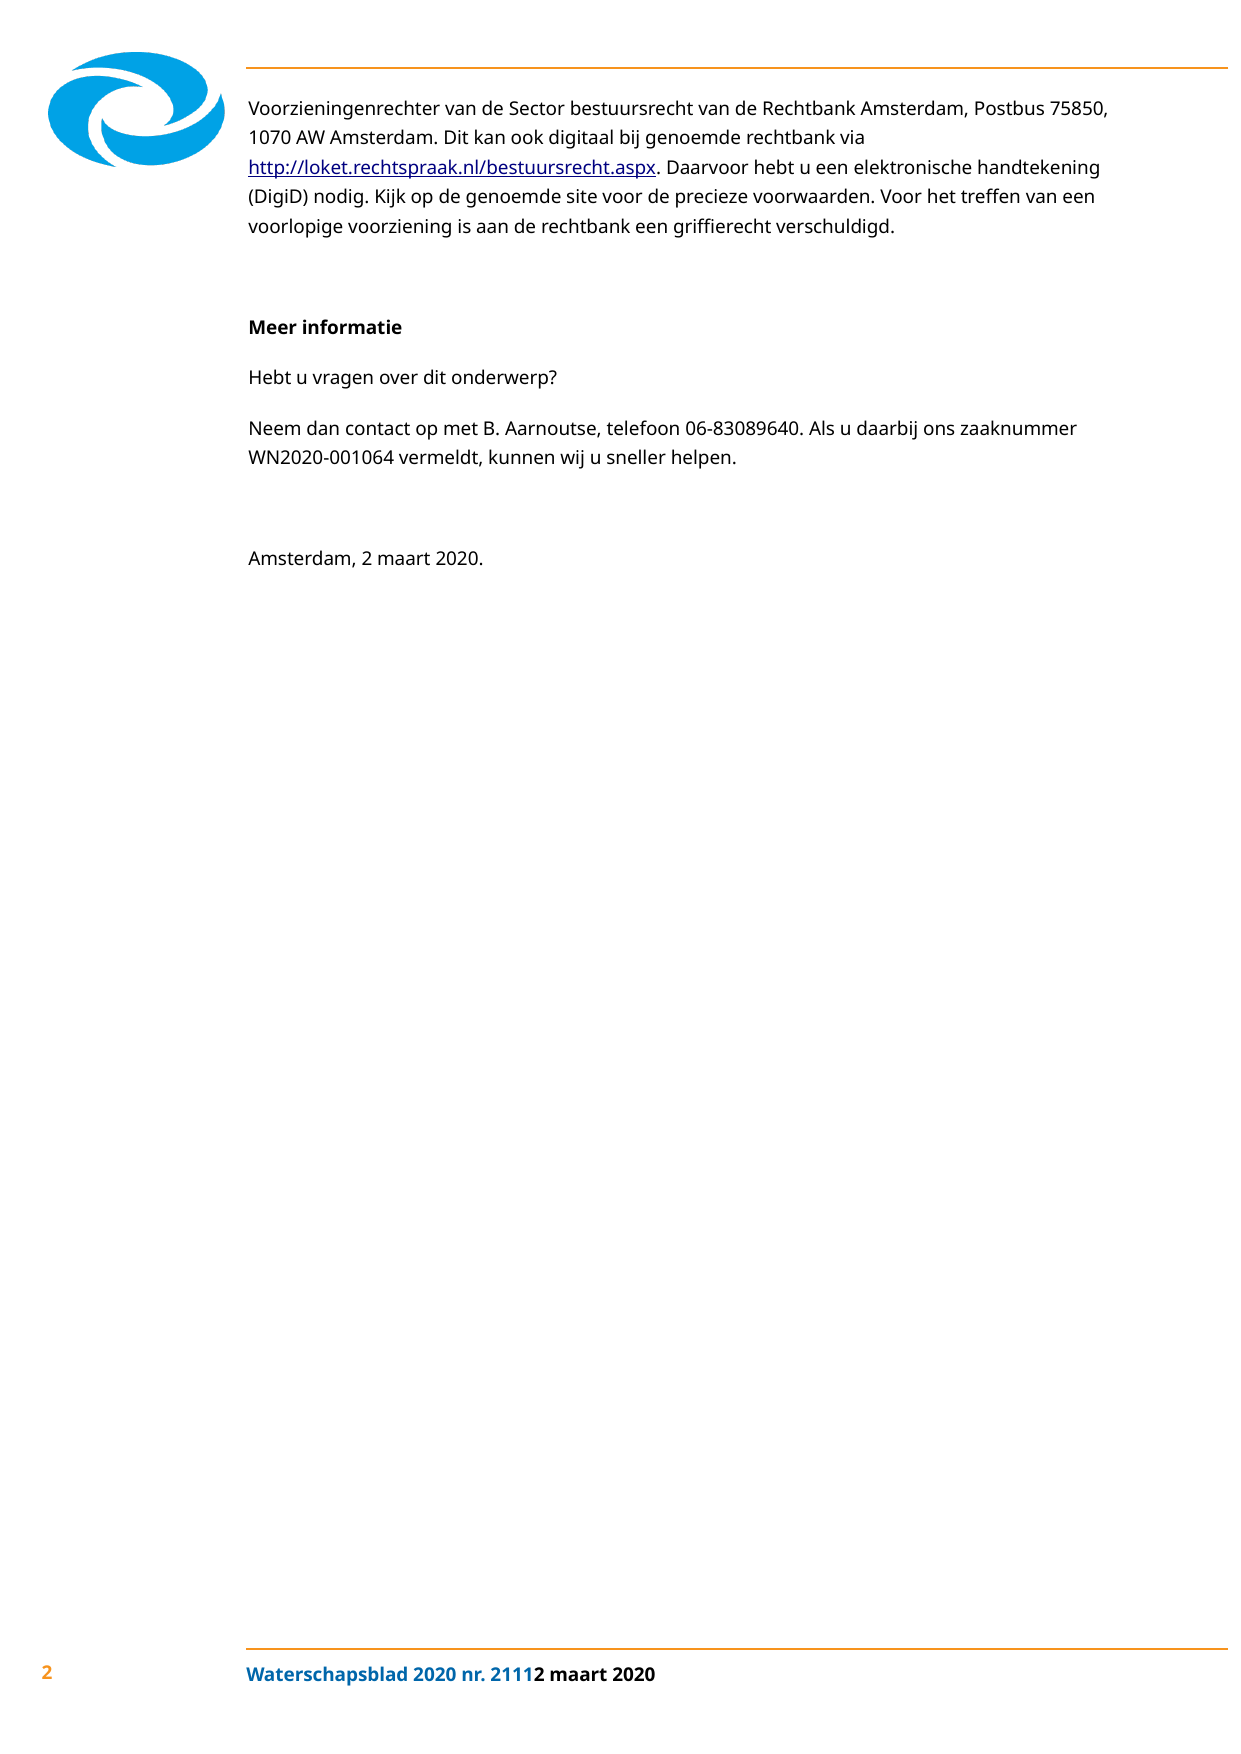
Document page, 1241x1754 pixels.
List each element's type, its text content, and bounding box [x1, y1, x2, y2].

picture [41, 47, 231, 172]
text Hebt u vragen over dit onderwerp? [248, 364, 1152, 390]
text Voorzieningenrechter van de Sector bestuursrecht van de Rechtbank Amsterdam, Postbus 75850, 1070 AW Amsterdam. Dit kan ook digitaal bij genoemde rechtbank via http://loket.rechtspraak.nl/bestuursrecht.aspx. Daarvoor hebt u een elektronische handtekening (DigiD) nodig. Kijk op de genoemde site voor de precieze voorwaarden. Voor het treffen van een voorlopige voorziening is aan de rechtbank een griffierecht verschuldigd. [248, 95, 1152, 239]
text Amsterdam, 2 maart 2020. [248, 545, 1152, 571]
text Meer informatie [248, 314, 1152, 340]
text Neem dan contact op met B. Aarnoutse, telefoon 06-83089640. Als u daarbij ons zaaknummer WN2020-001064 vermeldt, kunnen wij u sneller helpen. [248, 415, 1152, 470]
